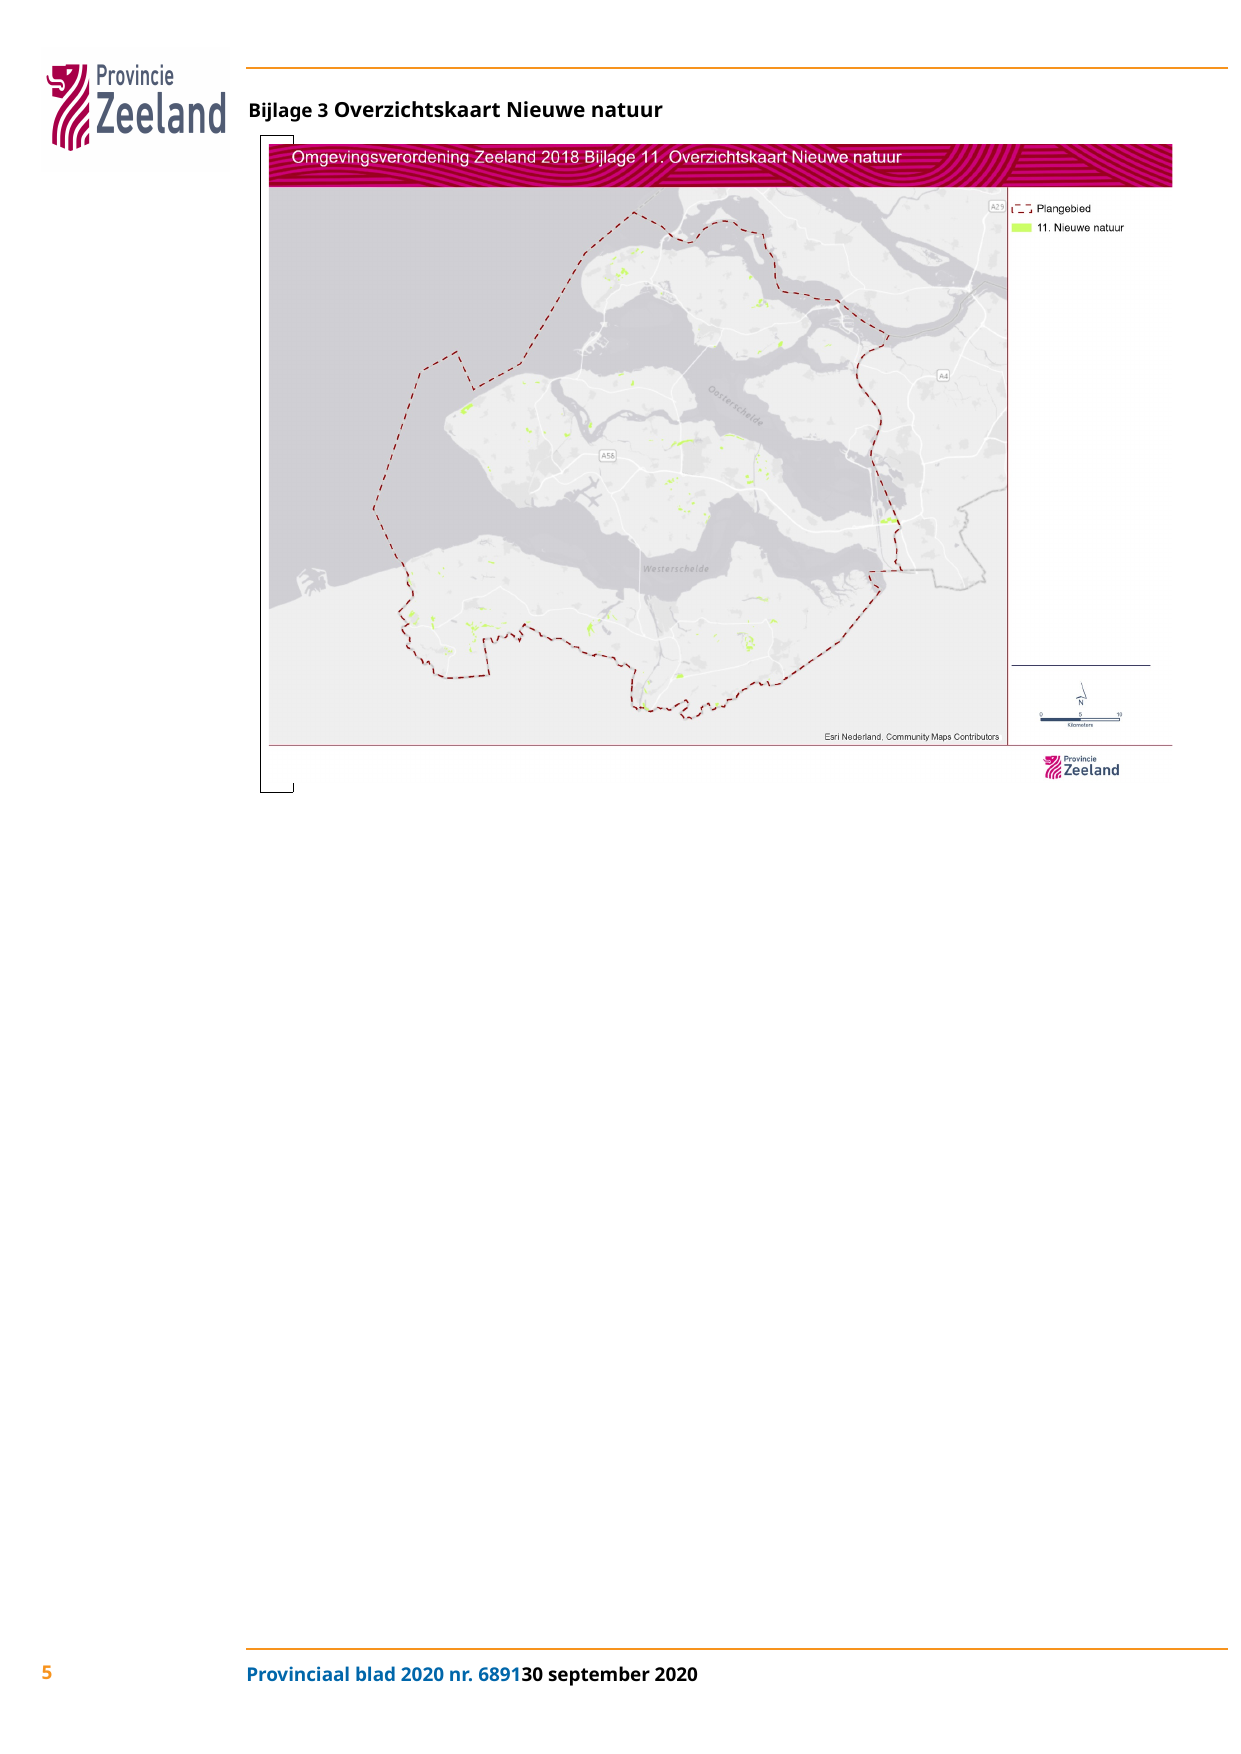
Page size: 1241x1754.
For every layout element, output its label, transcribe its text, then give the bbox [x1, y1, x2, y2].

text Bijlage 3 Overzichtskaart Nieuwe natuur [248, 95, 1152, 123]
picture [41, 47, 231, 172]
picture [268, 144, 1173, 783]
